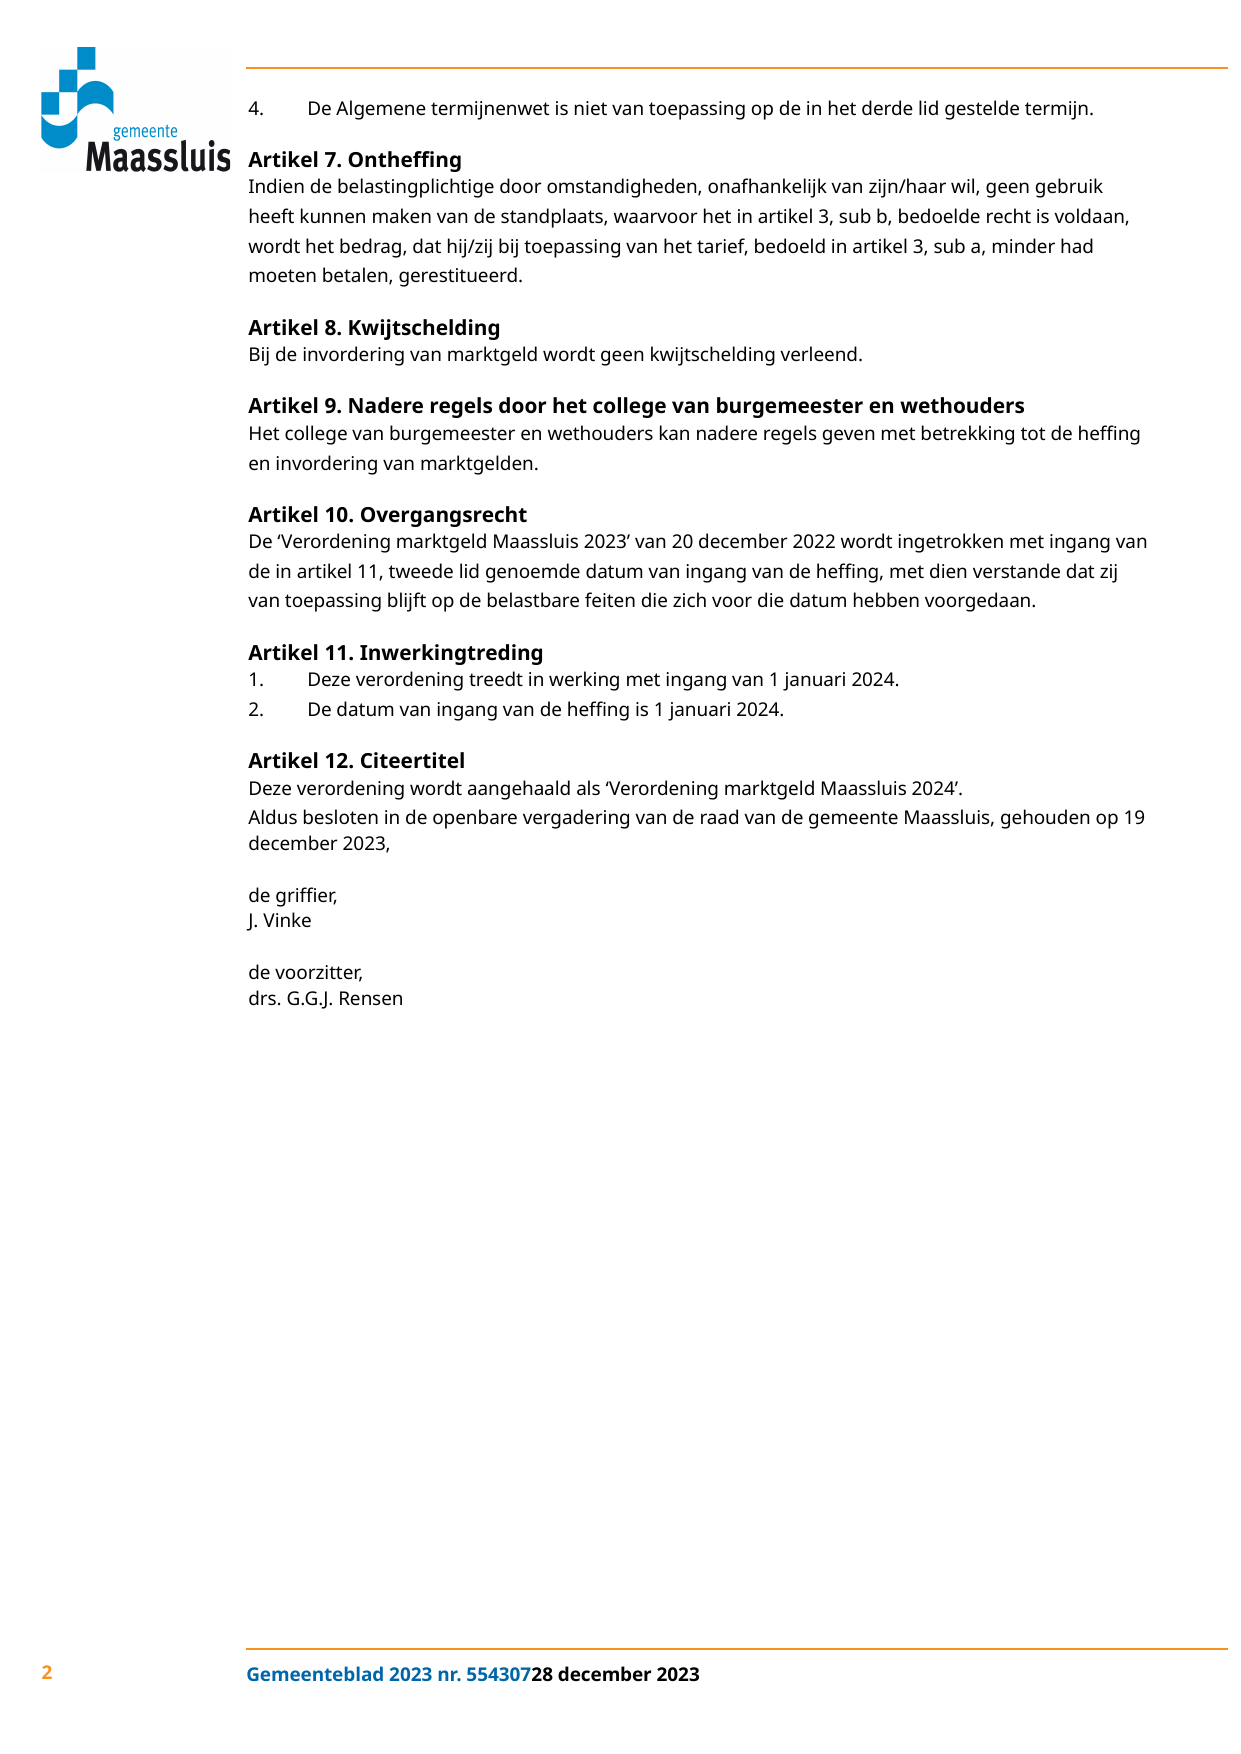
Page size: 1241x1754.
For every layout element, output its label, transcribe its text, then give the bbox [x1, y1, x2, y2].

text Artikel 12. Citeertitel [248, 747, 1152, 775]
text De ‘Verordening marktgeld Maassluis 2023’ van 20 december 2022 wordt ingetrokken met ingang van de in artikel 11, tweede lid genoemde datum van ingang van de heffing, met dien verstande dat zij van toepassing blijft op de belastbare feiten die zich voor die datum hebben voorgedaan. [248, 528, 1152, 613]
list De datum van ingang van de heffing is 1 januari 2024. [248, 696, 1152, 722]
text de voorzitter, [248, 959, 1152, 985]
text Het college van burgemeester en wethouders kan nadere regels geven met betrekking tot de heffing en invordering van marktgelden. [248, 420, 1152, 475]
text J. Vinke [248, 907, 1152, 933]
text de griffier, [248, 882, 1152, 907]
text Bij de invordering van marktgeld wordt geen kwijtschelding verleend. [248, 341, 1152, 367]
text Indien de belastingplichtige door omstandigheden, onafhankelijk van zijn/haar wil, geen gebruik heeft kunnen maken van de standplaats, waarvoor het in artikel 3, sub b, bedoelde recht is voldaan, wordt het bedrag, dat hij/zij bij toepassing van het tarief, bedoeld in artikel 3, sub a, minder had moeten betalen, gerestitueerd. [248, 174, 1152, 288]
text Deze verordening wordt aangehaald als ‘Verordening marktgeld Maassluis 2024’. [248, 775, 1152, 801]
text Artikel 8. Kwijtschelding [248, 313, 1152, 341]
list Deze verordening treedt in werking met ingang van 1 januari 2024. [248, 667, 1152, 692]
text Artikel 9. Nadere regels door het college van burgemeester en wethouders [248, 392, 1152, 420]
picture [41, 47, 77, 92]
picture [41, 47, 231, 172]
list De Algemene termijnenwet is niet van toepassing op de in het derde lid gestelde termijn. [248, 95, 1152, 121]
text drs. G.G.J. Rensen [248, 985, 1152, 1010]
text Artikel 11. Inwerkingtreding [248, 638, 1152, 667]
text Aldus besloten in de openbare vergadering van de raad van de gemeente Maassluis, gehouden op 19 december 2023, [248, 804, 1152, 856]
text Artikel 10. Overgangsrecht [248, 500, 1152, 528]
text Artikel 7. Ontheffing [248, 145, 1152, 174]
